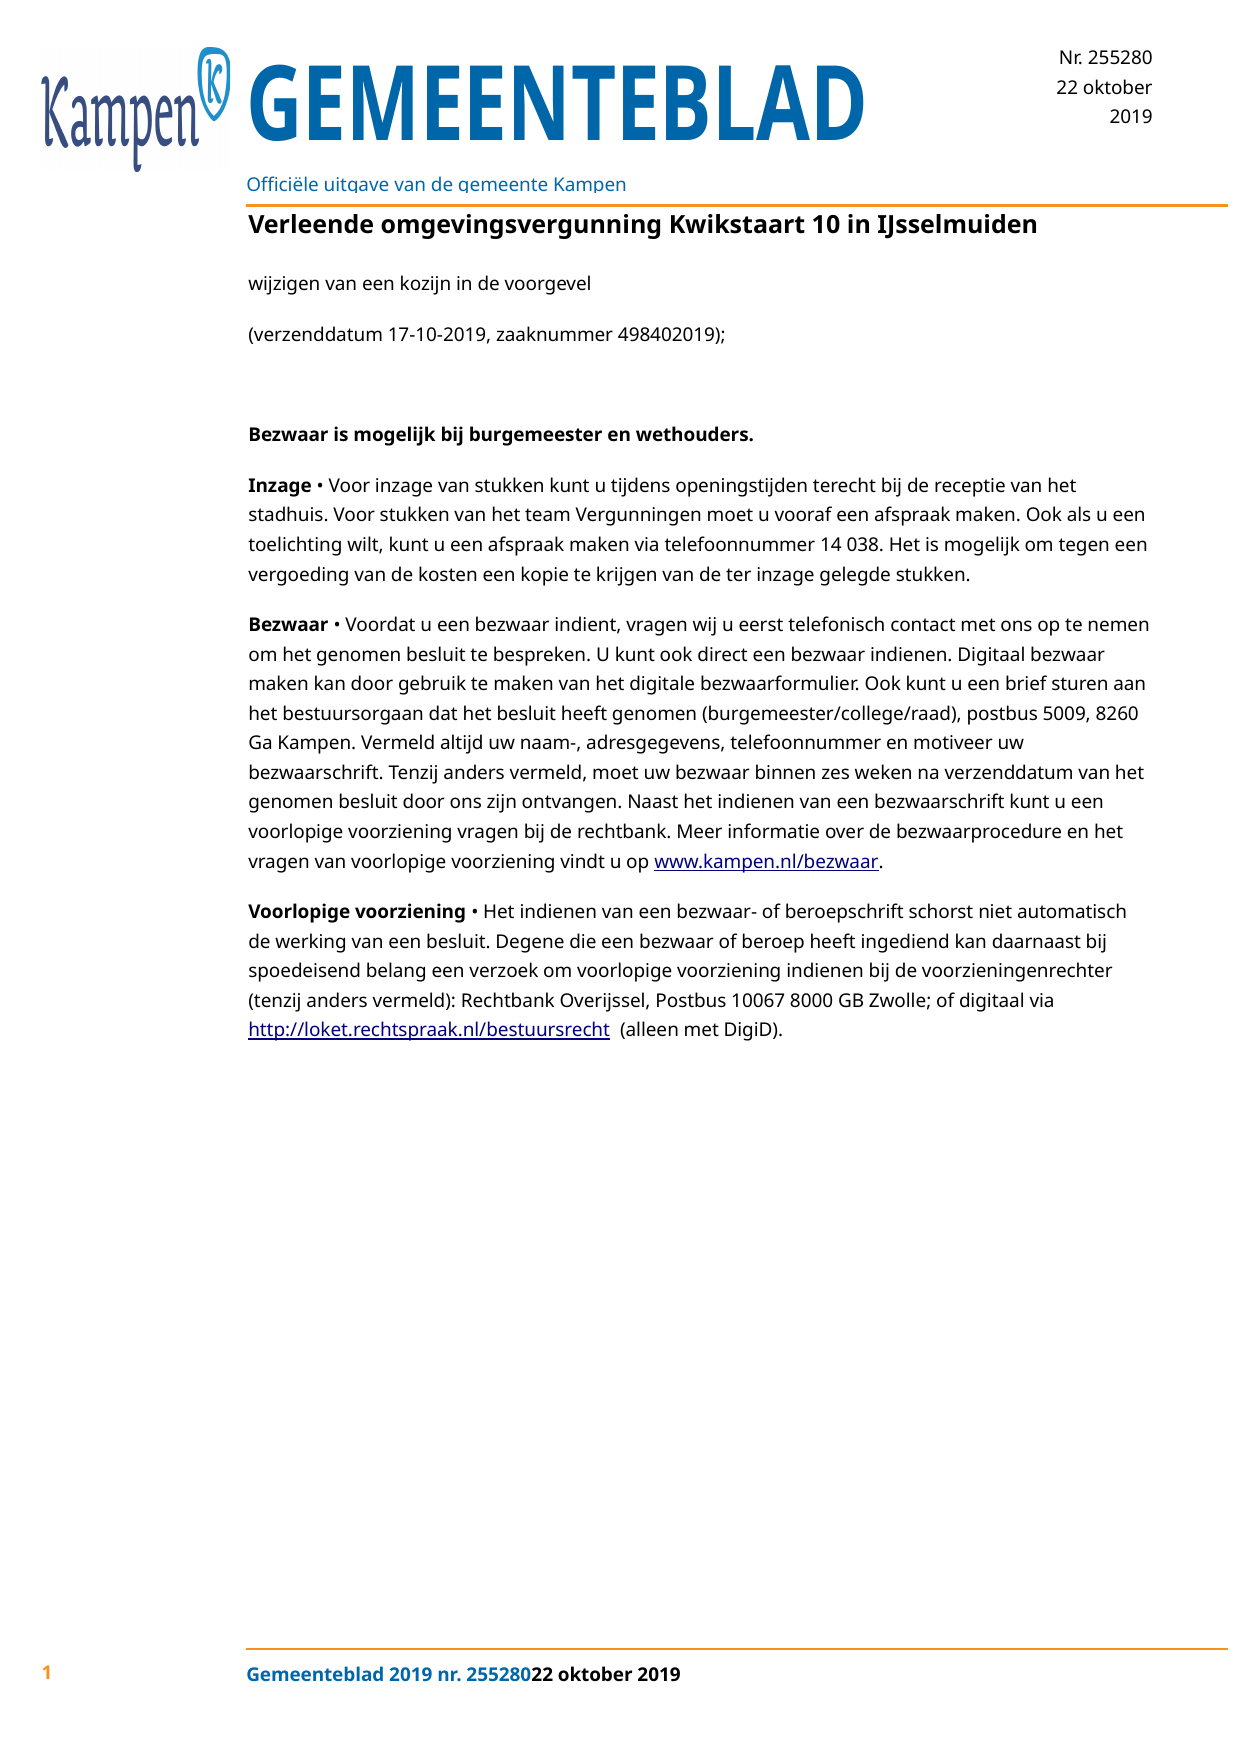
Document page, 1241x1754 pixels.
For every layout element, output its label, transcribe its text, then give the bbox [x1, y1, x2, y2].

text wijzigen van een kozijn in de voorgevel [248, 270, 1152, 296]
picture [41, 47, 231, 172]
text Bezwaar is mogelijk bij burgemeester en wethouders. [248, 422, 1152, 447]
text Inzage • Voor inzage van stukken kunt u tijdens openingstijden terecht bij de receptie van het stadhuis. Voor stukken van het team Vergunningen moet u vooraf een afspraak maken. Ook als u een toelichting wilt, kunt u een afspraak maken via telefoonnummer 14 038. Het is mogelijk om tegen een vergoeding van de kosten een kopie te krijgen van de ter inzage gelegde stukken. [248, 472, 1152, 586]
text Voorlopige voorziening • Het indienen van een bezwaar- of beroepschrift schorst niet automatisch de werking van een besluit. Degene die een bezwaar of beroep heeft ingediend kan daarnaast bij spoedeisend belang een verzoek om voorlopige voorziening indienen bij de voorzieningenrechter (tenzij anders vermeld): Rechtbank Overijssel, Postbus 10067 8000 GB Zwolle; of digitaal via http://loket.rechtspraak.nl/bestuursrecht (alleen met DigiD). [248, 898, 1152, 1042]
text Verleende omgevingsvergunning Kwikstaart 10 in IJsselmuiden [248, 207, 1152, 241]
text (verzenddatum 17-10-2019, zaaknummer 498402019); [248, 321, 1152, 346]
text Bezwaar • Voordat u een bezwaar indient, vragen wij u eerst telefonisch contact met ons op te nemen om het genomen besluit te bespreken. U kunt ook direct een bezwaar indienen. Digitaal bezwaar maken kan door gebruik te maken van het digitale bezwaarformulier. Ook kunt u een brief sturen aan het bestuursorgaan dat het besluit heeft genomen (burgemeester/college/raad), postbus 5009, 8260 Ga Kampen. Vermeld altijd uw naam-, adresgegevens, telefoonnummer en motiveer uw bezwaarschrift. Tenzij anders vermeld, moet uw bezwaar binnen zes weken na verzenddatum van het genomen besluit door ons zijn ontvangen. Naast het indienen van een bezwaarschrift kunt u een voorlopige voorziening vragen bij de rechtbank. Meer informatie over de bezwaarprocedure en het vragen van voorlopige voorziening vindt u op www.kampen.nl/bezwaar. [248, 611, 1152, 873]
